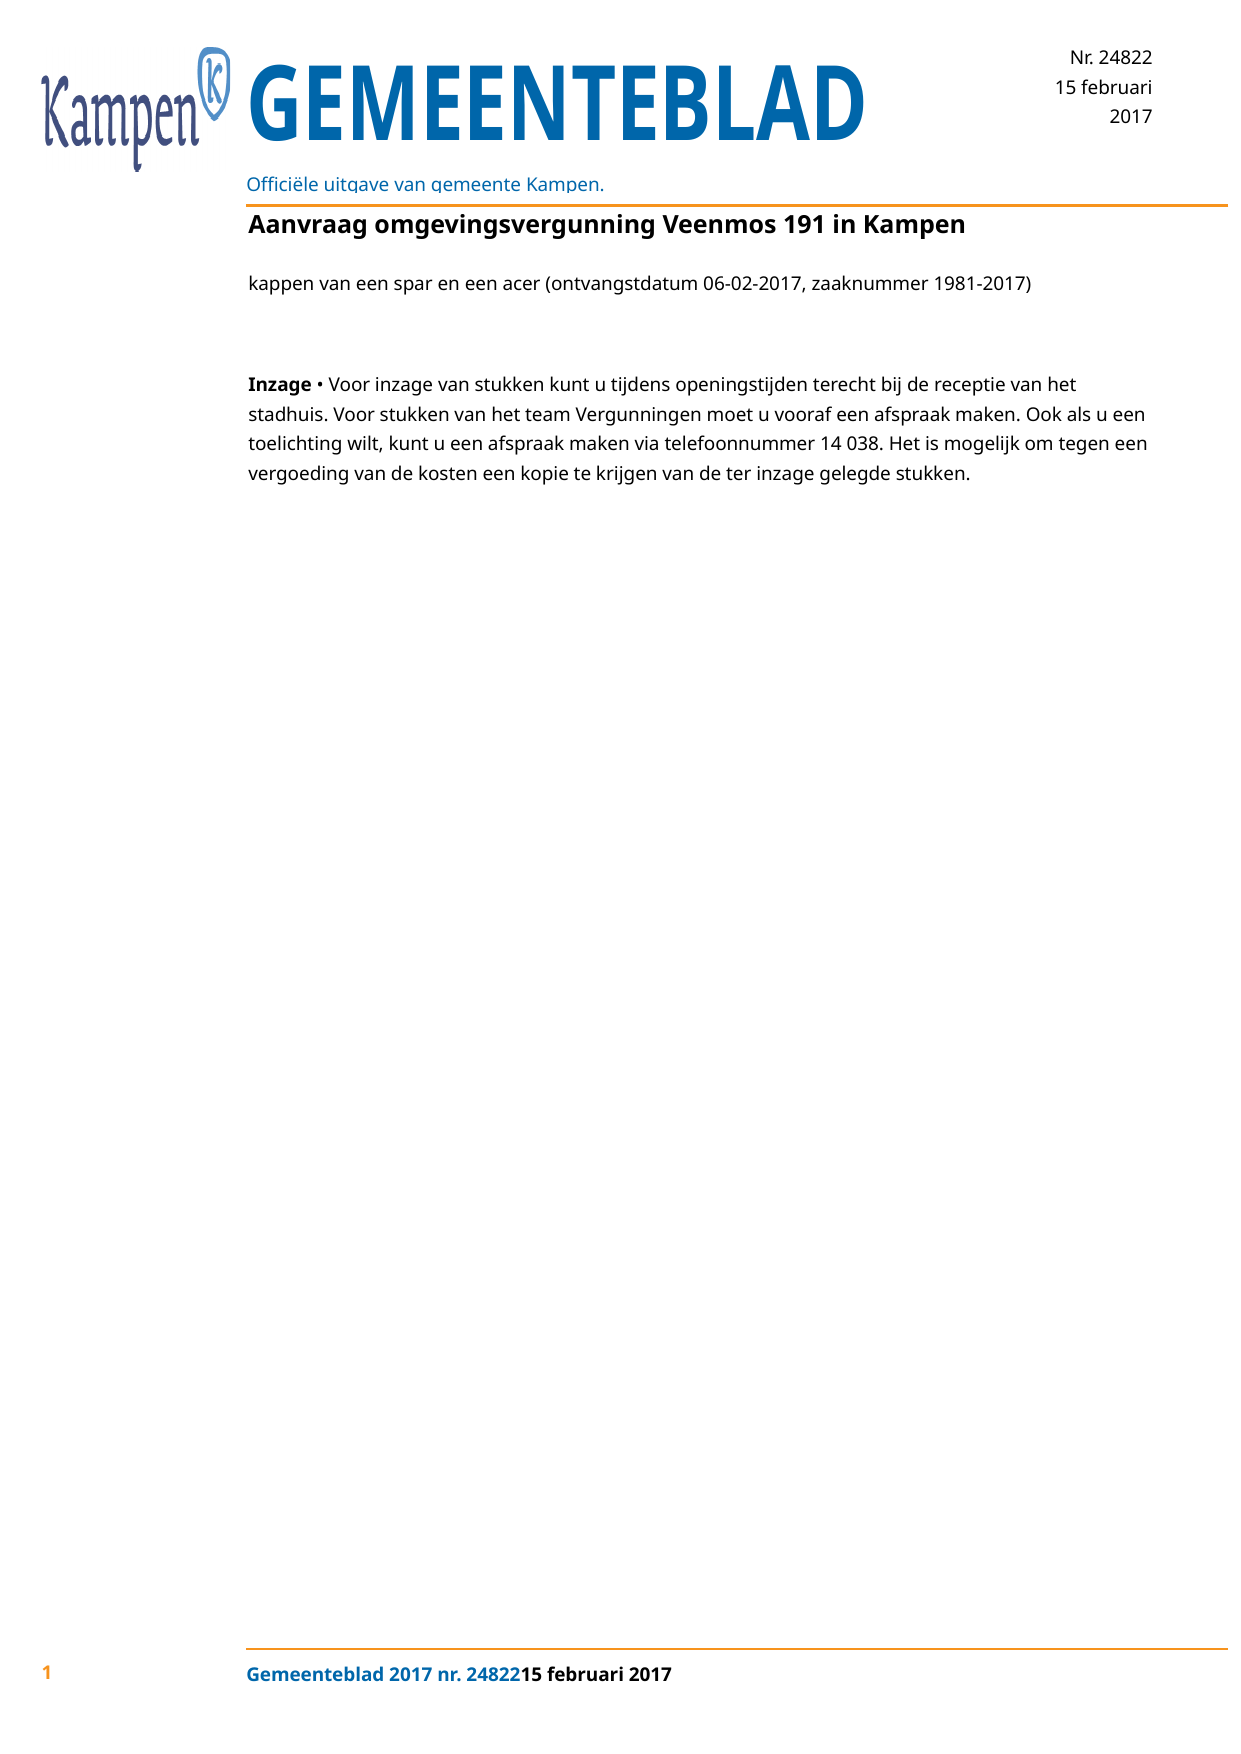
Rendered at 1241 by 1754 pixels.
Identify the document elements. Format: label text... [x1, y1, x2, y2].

text kappen van een spar en een acer (ontvangstdatum 06-02-2017, zaaknummer 1981-2017) [248, 270, 1152, 296]
text Inzage • Voor inzage van stukken kunt u tijdens openingstijden terecht bij de receptie van het stadhuis. Voor stukken van het team Vergunningen moet u vooraf een afspraak maken. Ook als u een toelichting wilt, kunt u een afspraak maken via telefoonnummer 14 038. Het is mogelijk om tegen een vergoeding van de kosten een kopie te krijgen van de ter inzage gelegde stukken. [248, 371, 1152, 486]
text Aanvraag omgevingsvergunning Veenmos 191 in Kampen [248, 207, 1152, 241]
picture [41, 47, 231, 172]
